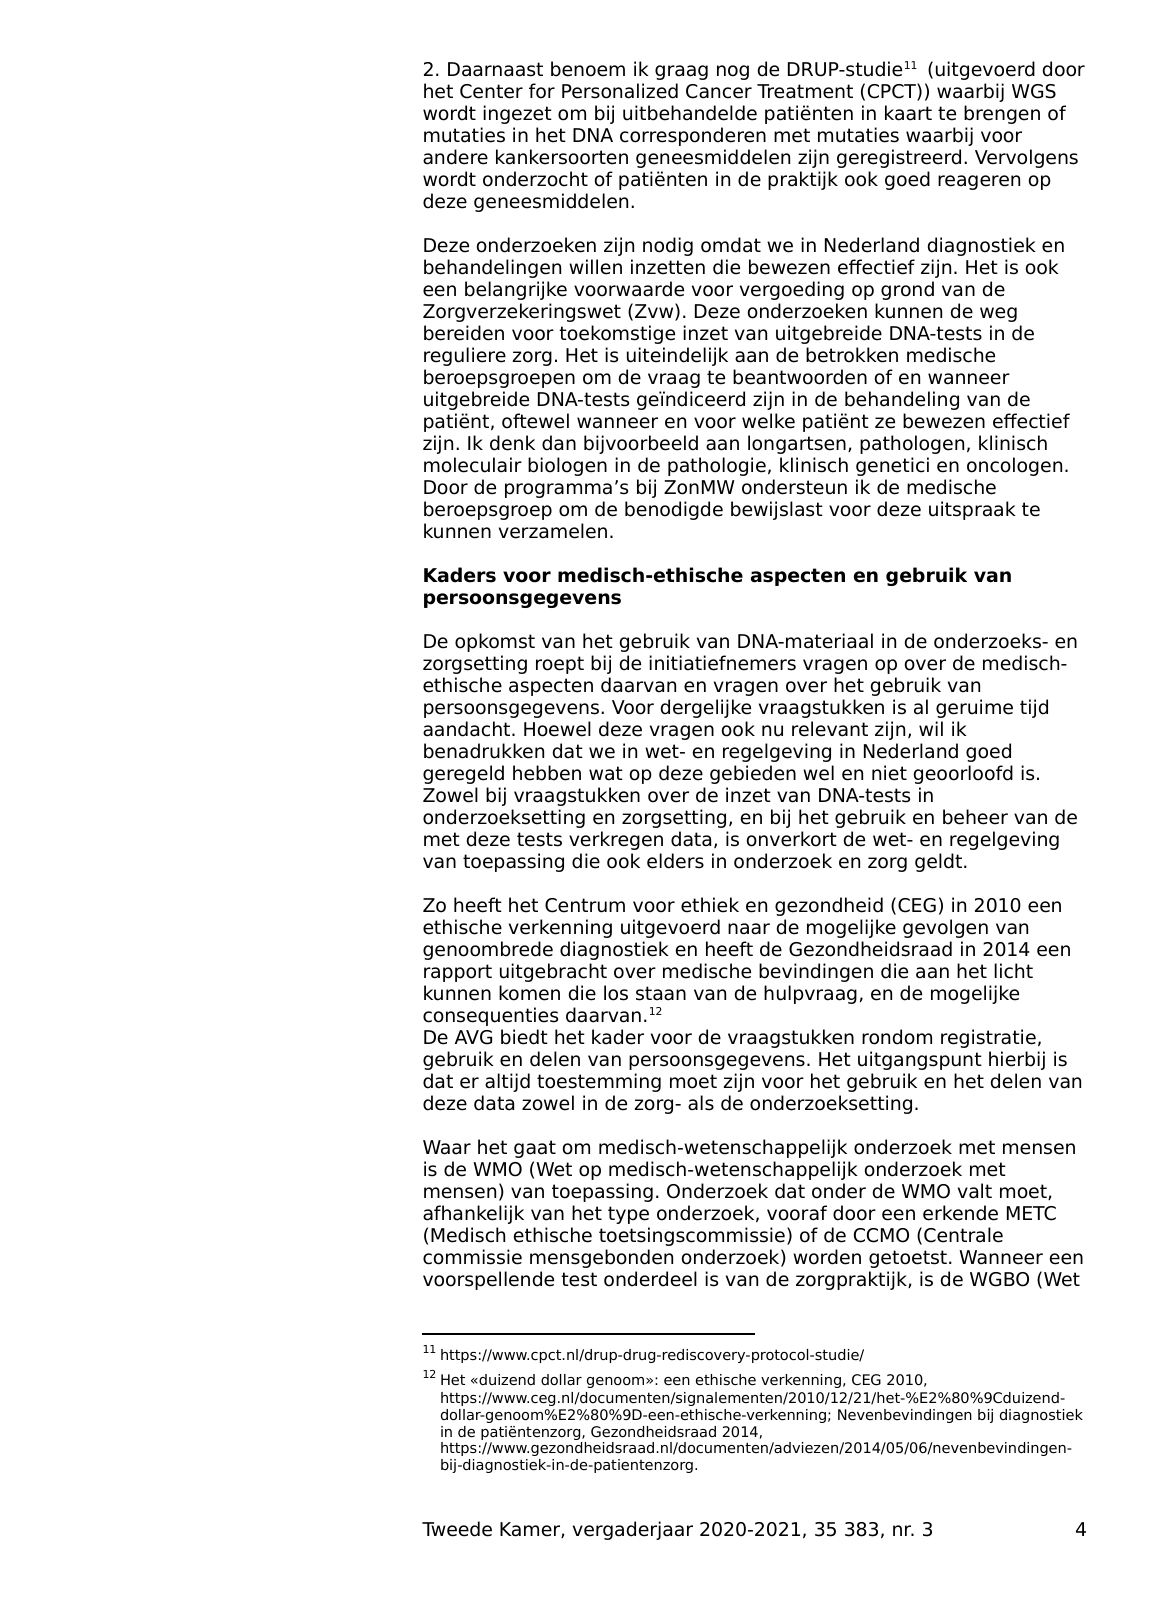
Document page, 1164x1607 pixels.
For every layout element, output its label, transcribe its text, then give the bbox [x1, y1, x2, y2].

text Deze onderzoeken zijn nodig omdat we in Nederland diagnostiek en behandelingen willen inzetten die bewezen effectief zijn. Het is ook een belangrijke voorwaarde voor vergoeding op grond van de Zorgverzekeringswet (Zvw). Deze onderzoeken kunnen de weg bereiden voor toekomstige inzet van uitgebreide DNA-tests in de reguliere zorg. Het is uiteindelijk aan de betrokken medische beroepsgroepen om de vraag te beantwoorden of en wanneer uitgebreide DNA-tests geïndiceerd zijn in de behandeling van de patiënt, oftewel wanneer en voor welke patiënt ze bewezen effectief zijn. Ik denk dan bijvoorbeeld aan longartsen, pathologen, klinisch moleculair biologen in de pathologie, klinisch genetici en oncologen. Door de programma’s bij ZonMW ondersteun ik de medische beroepsgroep om de benodigde bewijslast voor deze uitspraak te kunnen verzamelen. [422, 235, 1087, 543]
text https://www.cpct.nl/drup-drug-rediscovery-protocol-studie/ [422, 1343, 1087, 1365]
text 2. Daarnaast benoem ik graag nog de DRUP-studie (uitgevoerd door het Center for Personalized Cancer Treatment (CPCT)) waarbij WGS wordt ingezet om bij uitbehandelde patiënten in kaart te brengen of mutaties in het DNA corresponderen met mutaties waarbij voor andere kankersoorten geneesmiddelen zijn geregistreerd. Vervolgens wordt onderzocht of patiënten in de praktijk ook goed reageren op deze geneesmiddelen. [422, 59, 1087, 213]
text Het «duizend dollar genoom»: een ethische verkenning, CEG 2010, https://www.ceg.nl/documenten/signalementen/2010/12/21/het-%E2%80%9Cduizend-dollar-genoom%E2%80%9D-een-ethische-verkenning; Nevenbevindingen bij diagnostiek in de patiëntenzorg, Gezondheidsraad 2014, https://www.gezondheidsraad.nl/documenten/adviezen/2014/05/06/nevenbevindingen-bij-diagnostiek-in-de-patientenzorg. [422, 1368, 1087, 1474]
text De AVG biedt het kader voor de vraagstukken rondom registratie, gebruik en delen van persoonsgegevens. Het uitgangspunt hierbij is dat er altijd toestemming moet zijn voor het gebruik en het delen van deze data zowel in de zorg- als de onderzoeksetting. [422, 1027, 1087, 1115]
subtitle Kaders voor medisch-ethische aspecten en gebruik van persoonsgegevens [422, 565, 1087, 609]
text Waar het gaat om medisch-wetenschappelijk onderzoek met mensen is de WMO (Wet op medisch-wetenschappelijk onderzoek met mensen) van toepassing. Onderzoek dat onder de WMO valt moet, afhankelijk van het type onderzoek, vooraf door een erkende METC (Medisch ethische toetsingscommissie) of de CCMO (Centrale commissie mensgebonden onderzoek) worden getoetst. Wanneer een voorspellende test onderdeel is van de zorgpraktijk, is de WGBO (Wet [422, 1137, 1087, 1291]
text De opkomst van het gebruik van DNA-materiaal in de onderzoeks- en zorgsetting roept bij de initiatiefnemers vragen op over de medisch-ethische aspecten daarvan en vragen over het gebruik van persoonsgegevens. Voor dergelijke vraagstukken is al geruime tijd aandacht. Hoewel deze vragen ook nu relevant zijn, wil ik benadrukken dat we in wet- en regelgeving in Nederland goed geregeld hebben wat op deze gebieden wel en niet geoorloofd is. Zowel bij vraagstukken over de inzet van DNA-tests in onderzoeksetting en zorgsetting, en bij het gebruik en beheer van de met deze tests verkregen data, is onverkort de wet- en regelgeving van toepassing die ook elders in onderzoek en zorg geldt. [422, 631, 1087, 873]
text Zo heeft het Centrum voor ethiek en gezondheid (CEG) in 2010 een ethische verkenning uitgevoerd naar de mogelijke gevolgen van genoombrede diagnostiek en heeft de Gezondheidsraad in 2014 een rapport uitgebracht over medische bevindingen die aan het licht kunnen komen die los staan van de hulpvraag, en de mogelijke consequenties daarvan. [422, 895, 1087, 1027]
